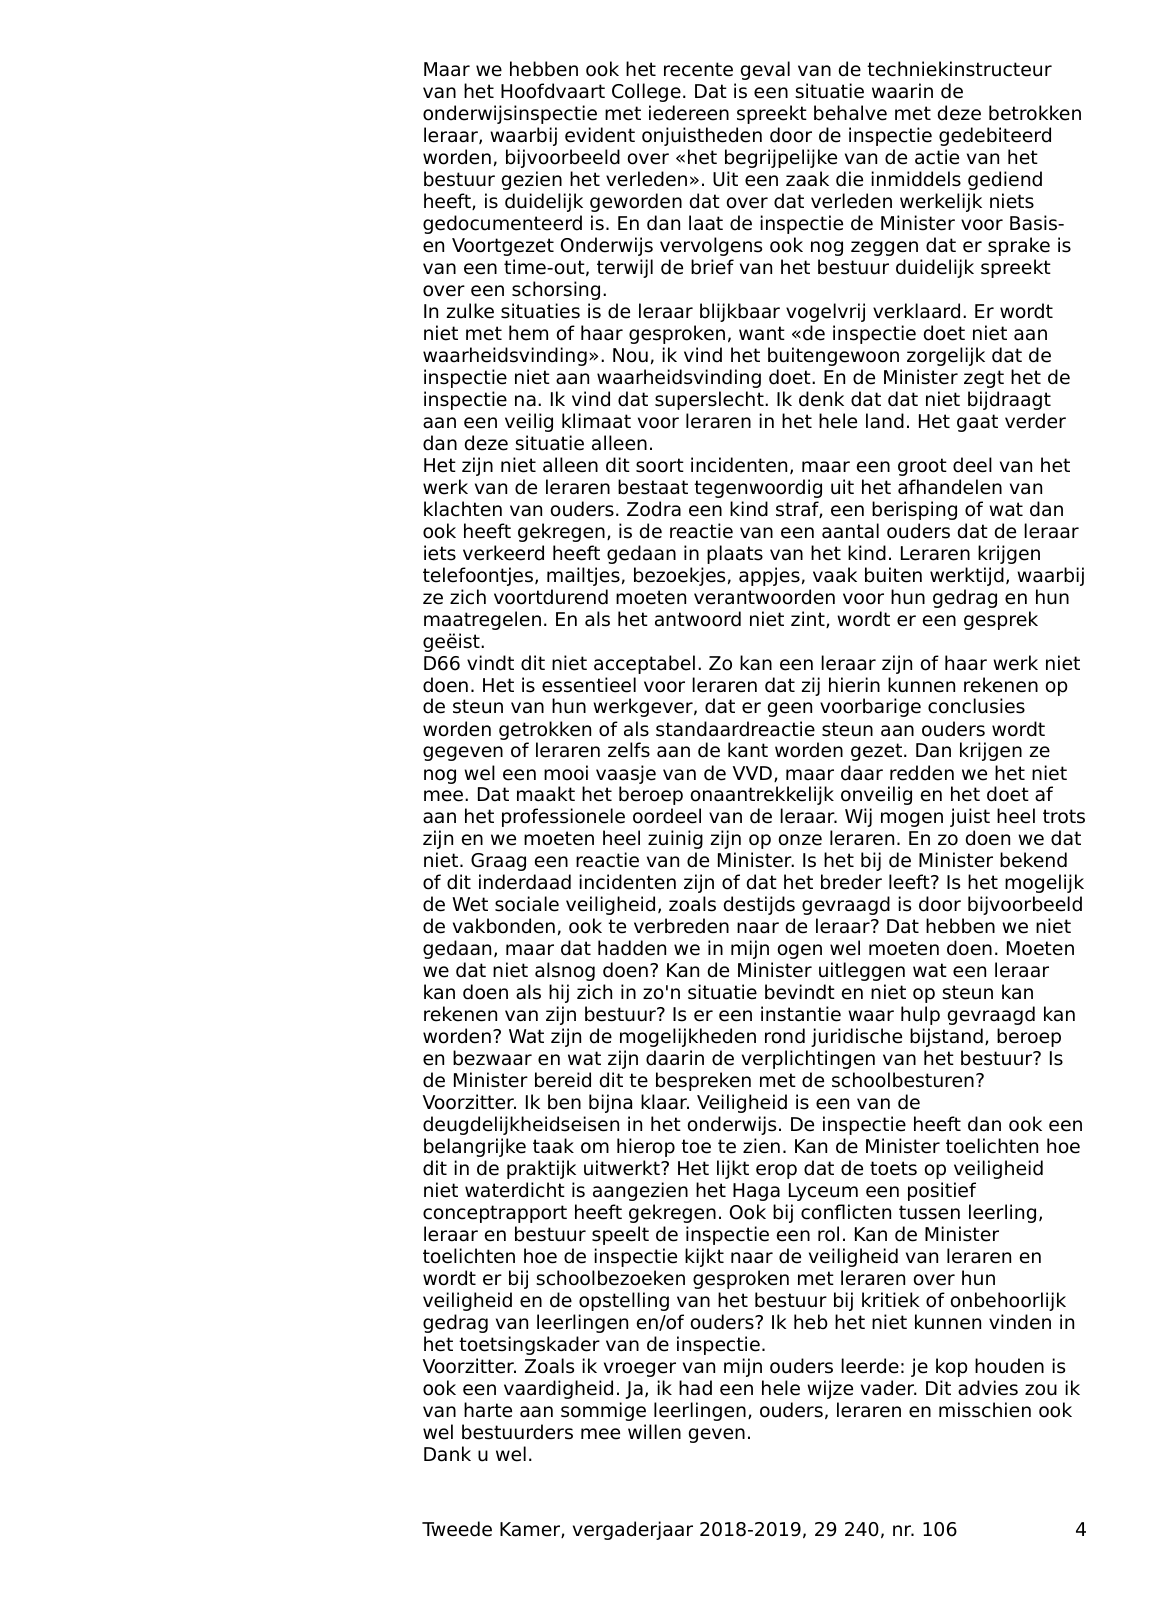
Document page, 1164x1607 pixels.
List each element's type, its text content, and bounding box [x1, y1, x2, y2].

text Voorzitter. Zoals ik vroeger van mijn ouders leerde: je kop houden is ook een vaardigheid. Ja, ik had een hele wijze vader. Dit advies zou ik van harte aan sommige leerlingen, ouders, leraren en misschien ook wel bestuurders mee willen geven. [422, 1356, 1087, 1444]
text Het zijn niet alleen dit soort incidenten, maar een groot deel van het werk van de leraren bestaat tegenwoordig uit het afhandelen van klachten van ouders. Zodra een kind straf, een berisping of wat dan ook heeft gekregen, is de reactie van een aantal ouders dat de leraar iets verkeerd heeft gedaan in plaats van het kind. Leraren krijgen telefoontjes, mailtjes, bezoekjes, appjes, vaak buiten werktijd, waarbij ze zich voortdurend moeten verantwoorden voor hun gedrag en hun maatregelen. En als het antwoord niet zint, wordt er een gesprek geëist. [422, 455, 1087, 652]
text Dank u wel. [422, 1444, 1087, 1466]
text Maar we hebben ook het recente geval van de techniekinstructeur van het Hoofdvaart College. Dat is een situatie waarin de onderwijsinspectie met iedereen spreekt behalve met deze betrokken leraar, waarbij evident onjuistheden door de inspectie gedebiteerd worden, bijvoorbeeld over «het begrijpelijke van de actie van het bestuur gezien het verleden». Uit een zaak die inmiddels gediend heeft, is duidelijk geworden dat over dat verleden werkelijk niets gedocumenteerd is. En dan laat de inspectie de Minister voor Basis- en Voortgezet Onderwijs vervolgens ook nog zeggen dat er sprake is van een time-out, terwijl de brief van het bestuur duidelijk spreekt over een schorsing. [422, 59, 1087, 301]
text D66 vindt dit niet acceptabel. Zo kan een leraar zijn of haar werk niet doen. Het is essentieel voor leraren dat zij hierin kunnen rekenen op de steun van hun werkgever, dat er geen voorbarige conclusies worden getrokken of als standaardreactie steun aan ouders wordt gegeven of leraren zelfs aan de kant worden gezet. Dan krijgen ze nog wel een mooi vaasje van de VVD, maar daar redden we het niet mee. Dat maakt het beroep onaantrekkelijk onveilig en het doet af aan het professionele oordeel van de leraar. Wij mogen juist heel trots zijn en we moeten heel zuinig zijn op onze leraren. En zo doen we dat niet. Graag een reactie van de Minister. Is het bij de Minister bekend of dit inderdaad incidenten zijn of dat het breder leeft? Is het mogelijk de Wet sociale veiligheid, zoals destijds gevraagd is door bijvoorbeeld de vakbonden, ook te verbreden naar de leraar? Dat hebben we niet gedaan, maar dat hadden we in mijn ogen wel moeten doen. Moeten we dat niet alsnog doen? Kan de Minister uitleggen wat een leraar kan doen als hij zich in zo'n situatie bevindt en niet op steun kan rekenen van zijn bestuur? Is er een instantie waar hulp gevraagd kan worden? Wat zijn de mogelijkheden rond juridische bijstand, beroep en bezwaar en wat zijn daarin de verplichtingen van het bestuur? Is de Minister bereid dit te bespreken met de schoolbesturen? [422, 652, 1087, 1092]
text Voorzitter. Ik ben bijna klaar. Veiligheid is een van de deugdelijkheidseisen in het onderwijs. De inspectie heeft dan ook een belangrijke taak om hierop toe te zien. Kan de Minister toelichten hoe dit in de praktijk uitwerkt? Het lijkt erop dat de toets op veiligheid niet waterdicht is aangezien het Haga Lyceum een positief conceptrapport heeft gekregen. Ook bij conflicten tussen leerling, leraar en bestuur speelt de inspectie een rol. Kan de Minister toelichten hoe de inspectie kijkt naar de veiligheid van leraren en wordt er bij schoolbezoeken gesproken met leraren over hun veiligheid en de opstelling van het bestuur bij kritiek of onbehoorlijk gedrag van leerlingen en/of ouders? Ik heb het niet kunnen vinden in het toetsingskader van de inspectie. [422, 1092, 1087, 1356]
text In zulke situaties is de leraar blijkbaar vogelvrij verklaard. Er wordt niet met hem of haar gesproken, want «de inspectie doet niet aan waarheidsvinding». Nou, ik vind het buitengewoon zorgelijk dat de inspectie niet aan waarheidsvinding doet. En de Minister zegt het de inspectie na. Ik vind dat superslecht. Ik denk dat dat niet bijdraagt aan een veilig klimaat voor leraren in het hele land. Het gaat verder dan deze situatie alleen. [422, 301, 1087, 455]
